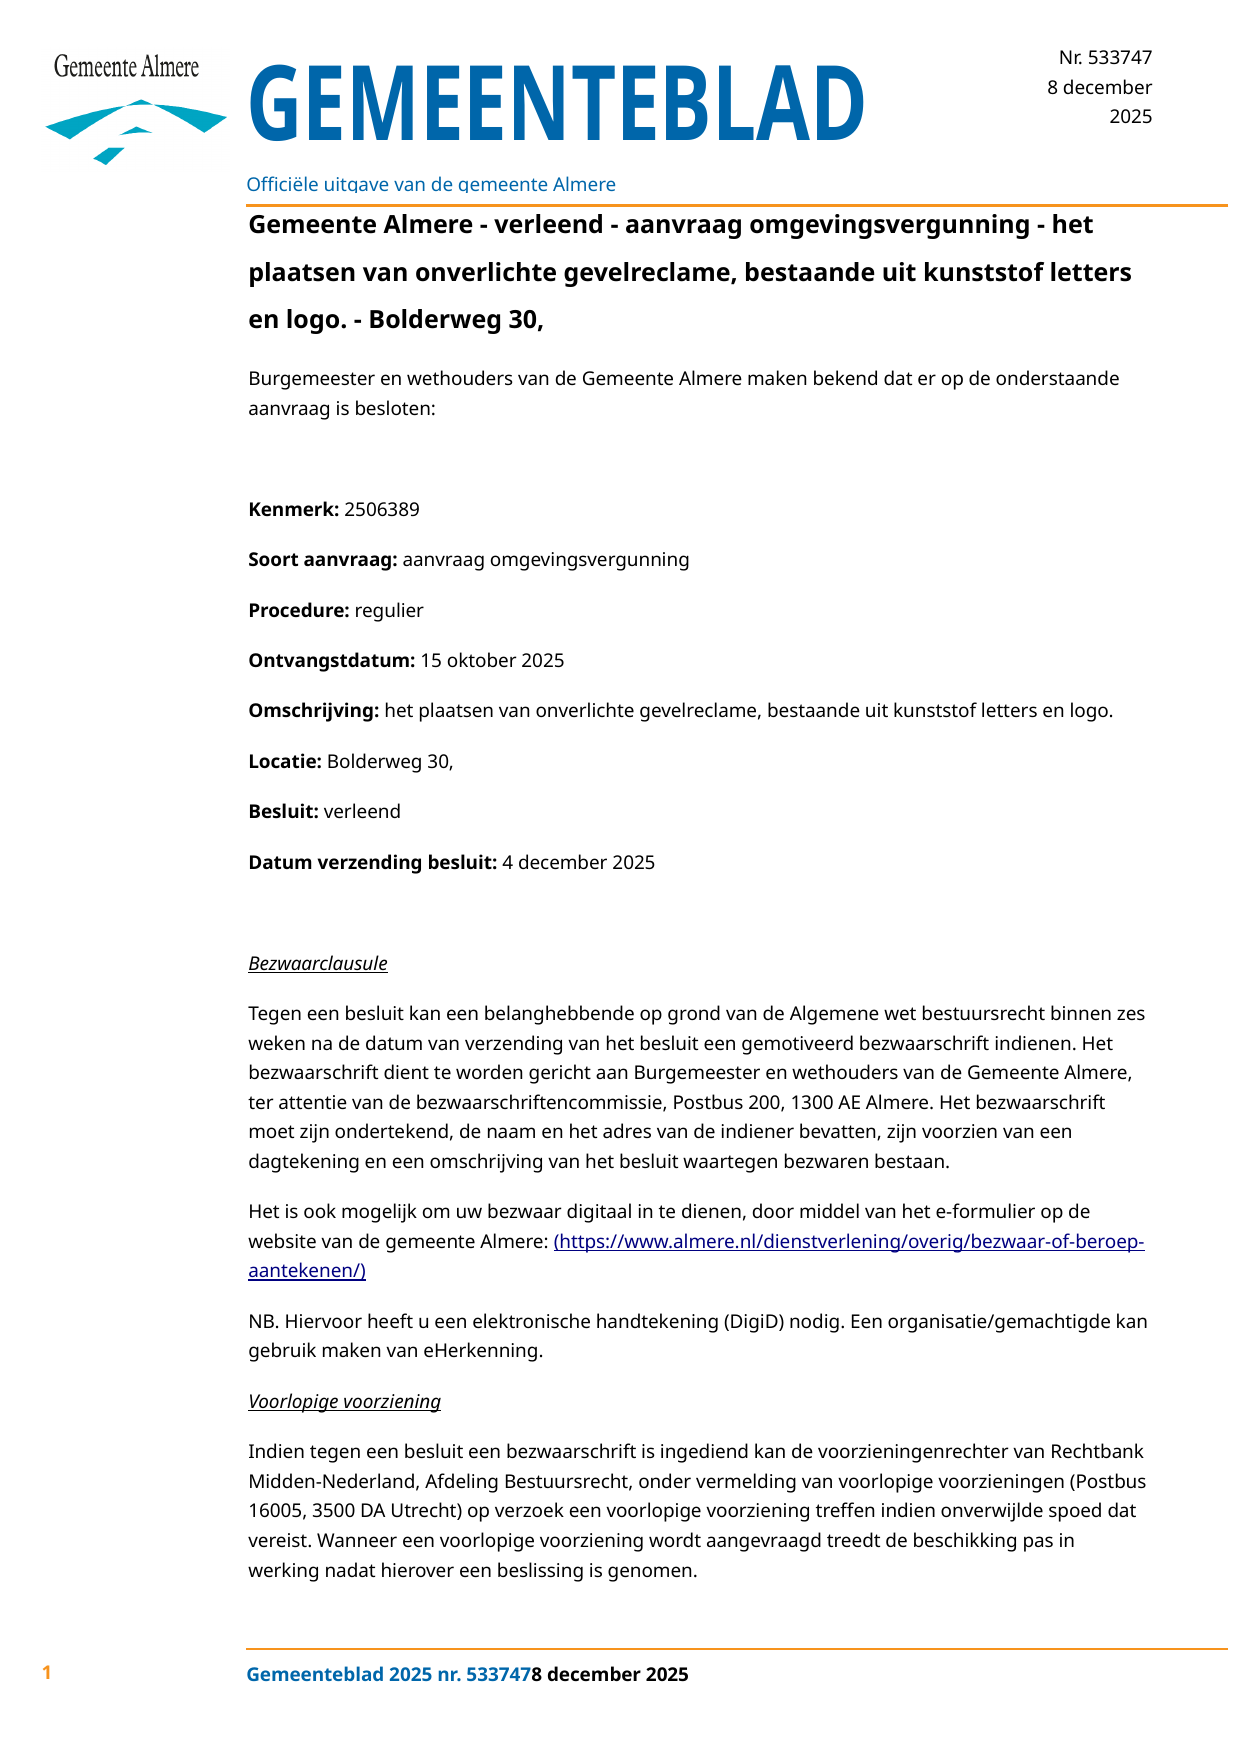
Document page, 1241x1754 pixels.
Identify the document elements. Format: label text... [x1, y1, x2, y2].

text Datum verzending besluit: 4 december 2025 [248, 849, 1152, 874]
text Procedure: regulier [248, 597, 1152, 622]
text Het is ook mogelijk om uw bezwaar digitaal in te dienen, door middel van het e-formulier op de website van de gemeente Almere: (https://www.almere.nl/dienstverlening/overig/bezwaar-of-beroep-aantekenen/) [248, 1198, 1152, 1283]
text Omschrijving: het plaatsen van onverlichte gevelreclame, bestaande uit kunststof letters en logo. [248, 698, 1152, 723]
picture [41, 47, 231, 172]
text Bezwaarclausule [248, 950, 1152, 975]
text Voorlopige voorziening [248, 1388, 1152, 1414]
text Soort aanvraag: aanvraag omgevingsvergunning [248, 546, 1152, 572]
text Gemeente Almere - verleend - aanvraag omgevingsvergunning - het plaatsen van onverlichte gevelreclame, bestaande uit kunststof letters en logo. - Bolderweg 30, [248, 207, 1152, 336]
text Kenmerk: 2506389 [248, 496, 1152, 522]
text Ontvangstdatum: 15 oktober 2025 [248, 647, 1152, 673]
text Tegen een besluit kan een belanghebbende op grond van de Algemene wet bestuursrecht binnen zes weken na de datum van verzending van het besluit een gemotiveerd bezwaarschrift indienen. Het bezwaarschrift dient te worden gericht aan Burgemeester en wethouders van de Gemeente Almere, ter attentie van de bezwaarschriftencommissie, Postbus 200, 1300 AE Almere. Het bezwaarschrift moet zijn ondertekend, de naam en het adres van de indiener bevatten, zijn voorzien van een dagtekening en een omschrijving van het besluit waartegen bezwaren bestaan. [248, 1000, 1152, 1174]
text Locatie: Bolderweg 30, [248, 748, 1152, 774]
text Indien tegen een besluit een bezwaarschrift is ingediend kan de voorzieningenrechter van Rechtbank Midden-Nederland, Afdeling Bestuursrecht, onder vermelding van voorlopige voorzieningen (Postbus 16005, 3500 DA Utrecht) op verzoek een voorlopige voorziening treffen indien onverwijlde spoed dat vereist. Wanneer een voorlopige voorziening wordt aangevraagd treedt de beschikking pas in werking nadat hierover een beslissing is genomen. [248, 1438, 1152, 1582]
text NB. Hiervoor heeft u een elektronische handtekening (DigiD) nodig. Een organisatie/gemachtigde kan gebruik maken van eHerkenning. [248, 1308, 1152, 1363]
text Besluit: verleend [248, 798, 1152, 824]
text Burgemeester en wethouders van de Gemeente Almere maken bekend dat er op de onderstaande aanvraag is besloten: [248, 366, 1152, 421]
